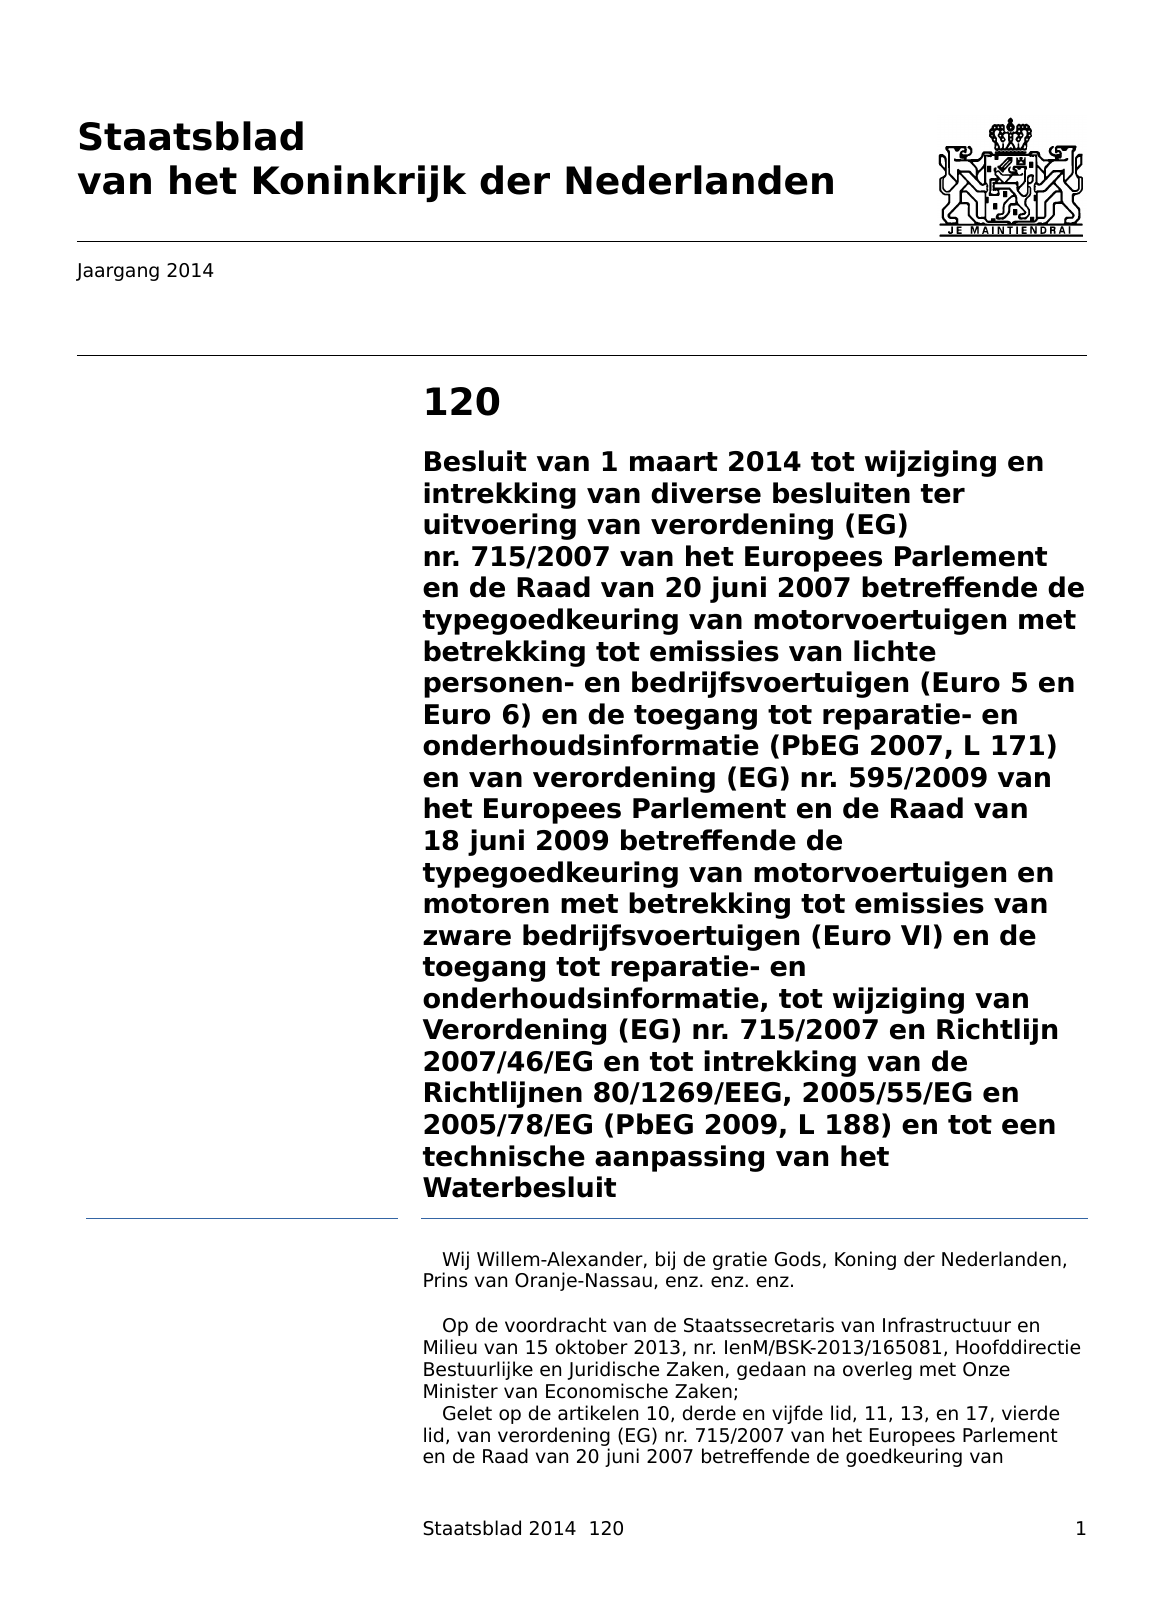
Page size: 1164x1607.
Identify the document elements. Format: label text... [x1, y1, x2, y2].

picture [936, 115, 1087, 240]
table_header Staatsblad van het Koninkrijk der Nederlanden [77, 100, 886, 241]
table_cell Jaargang 2014 [77, 242, 1087, 355]
text Besluit van 1 maart 2014 tot wijziging en intrekking van diverse besluiten ter uitvoering van verordening (EG) nr. 715/2007 van het Europees Parlement en de Raad van 20 juni 2007 betreffende de typegoedkeuring van motorvoertuigen met betrekking tot emissies van lichte personen- en bedrijfsvoertuigen (Euro 5 en Euro 6) en de toegang tot reparatie- en onderhoudsinformatie (PbEG 2007, L 171) en van verordening (EG) nr. 595/2009 van het Europees Parlement en de Raad van 18 juni 2009 betreffende de typegoedkeuring van motorvoertuigen en motoren met betrekking tot emissies van zware bedrijfsvoertuigen (Euro VI) en de toegang tot reparatie- en onderhoudsinformatie, tot wijziging van Verordening (EG) nr. 715/2007 en Richtlijn 2007/46/EG en tot intrekking van de Richtlijnen 80/1269/EEG, 2005/55/EG en 2005/78/EG (PbEG 2009, L 188) en tot een technische aanpassing van het Waterbesluit [422, 447, 1087, 1204]
table_header [886, 100, 1087, 241]
subtitle 120 [422, 381, 1087, 424]
text Wij Willem-Alexander, bij de gratie Gods, Koning der Nederlanden, Prins van Oranje-Nassau, enz. enz. enz. [422, 1248, 1087, 1292]
text Op de voordracht van de Staatssecretaris van Infrastructuur en Milieu van 15 oktober 2013, nr. IenM/BSK-2013/165081, Hoofddirectie Bestuurlijke en Juridische Zaken, gedaan na overleg met Onze Minister van Economische Zaken; [422, 1314, 1087, 1402]
text Gelet op de artikelen 10, derde en vijfde lid, 11, 13, en 17, vierde lid, van verordening (EG) nr. 715/2007 van het Europees Parlement en de Raad van 20 juni 2007 betreffende de goedkeuring van [422, 1402, 1087, 1468]
